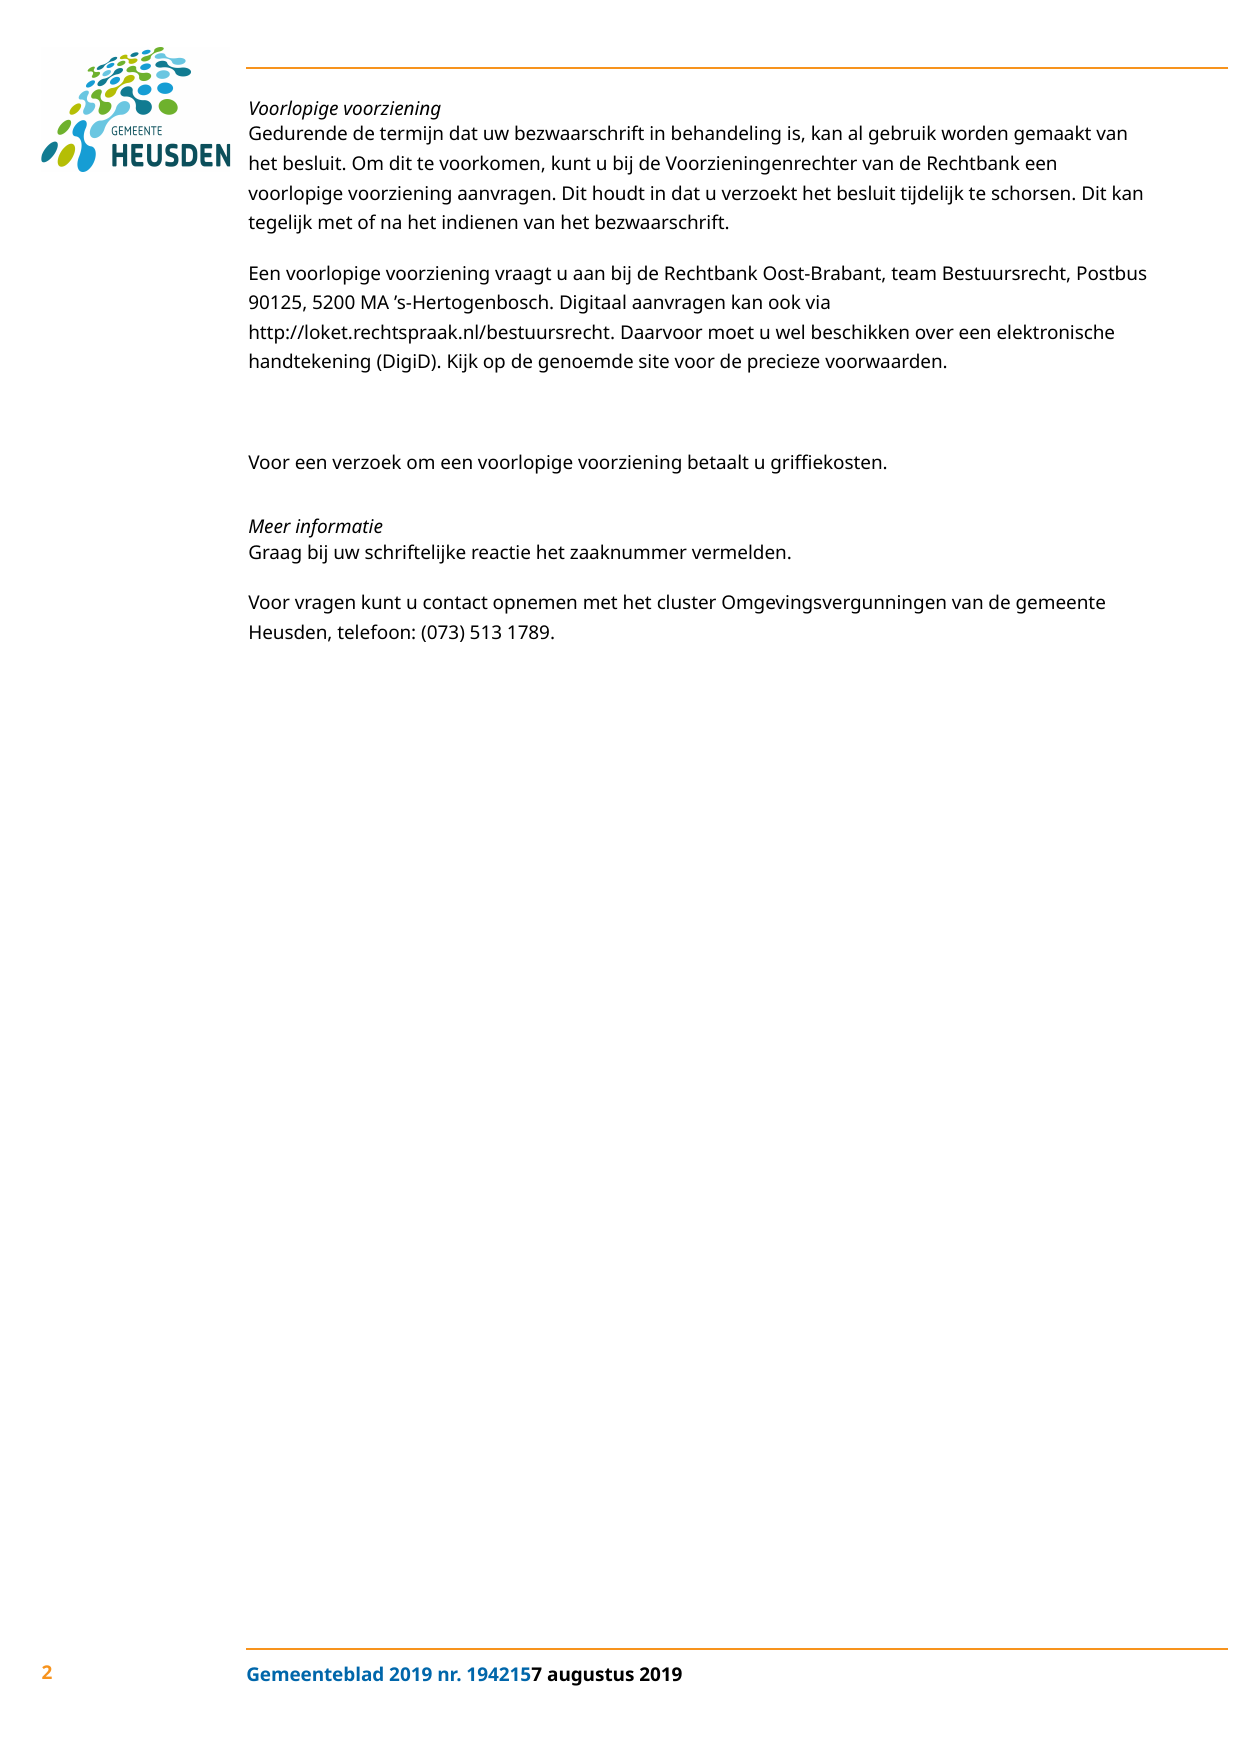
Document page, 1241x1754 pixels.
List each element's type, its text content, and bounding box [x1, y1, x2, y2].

text Voor vragen kunt u contact opnemen met het cluster Omgevingsvergunningen van de gemeente Heusden, telefoon: (073) 513 1789. [248, 589, 1152, 645]
text Graag bij uw schriftelijke reactie het zaaknummer vermelden. [248, 539, 1152, 565]
text Meer informatie [248, 513, 1152, 539]
text Voorlopige voorziening [248, 95, 1152, 121]
text Gedurende de termijn dat uw bezwaarschrift in behandeling is, kan al gebruik worden gemaakt van het besluit. Om dit te voorkomen, kunt u bij de Voorzieningenrechter van de Rechtbank een voorlopige voorziening aanvragen. Dit houdt in dat u verzoekt het besluit tijdelijk te schorsen. Dit kan tegelijk met of na het indienen van het bezwaarschrift. [248, 121, 1152, 235]
text Voor een verzoek om een voorlopige voorziening betaalt u griffiekosten. [248, 449, 1152, 475]
picture [41, 47, 231, 172]
text Een voorlopige voorziening vraagt u aan bij de Rechtbank Oost-Brabant, team Bestuursrecht, Postbus 90125, 5200 MA ’s-Hertogenbosch. Digitaal aanvragen kan ook via http://loket.rechtspraak.nl/bestuursrecht. Daarvoor moet u wel beschikken over een elektronische handtekening (DigiD). Kijk op de genoemde site voor de precieze voorwaarden. [248, 260, 1152, 374]
